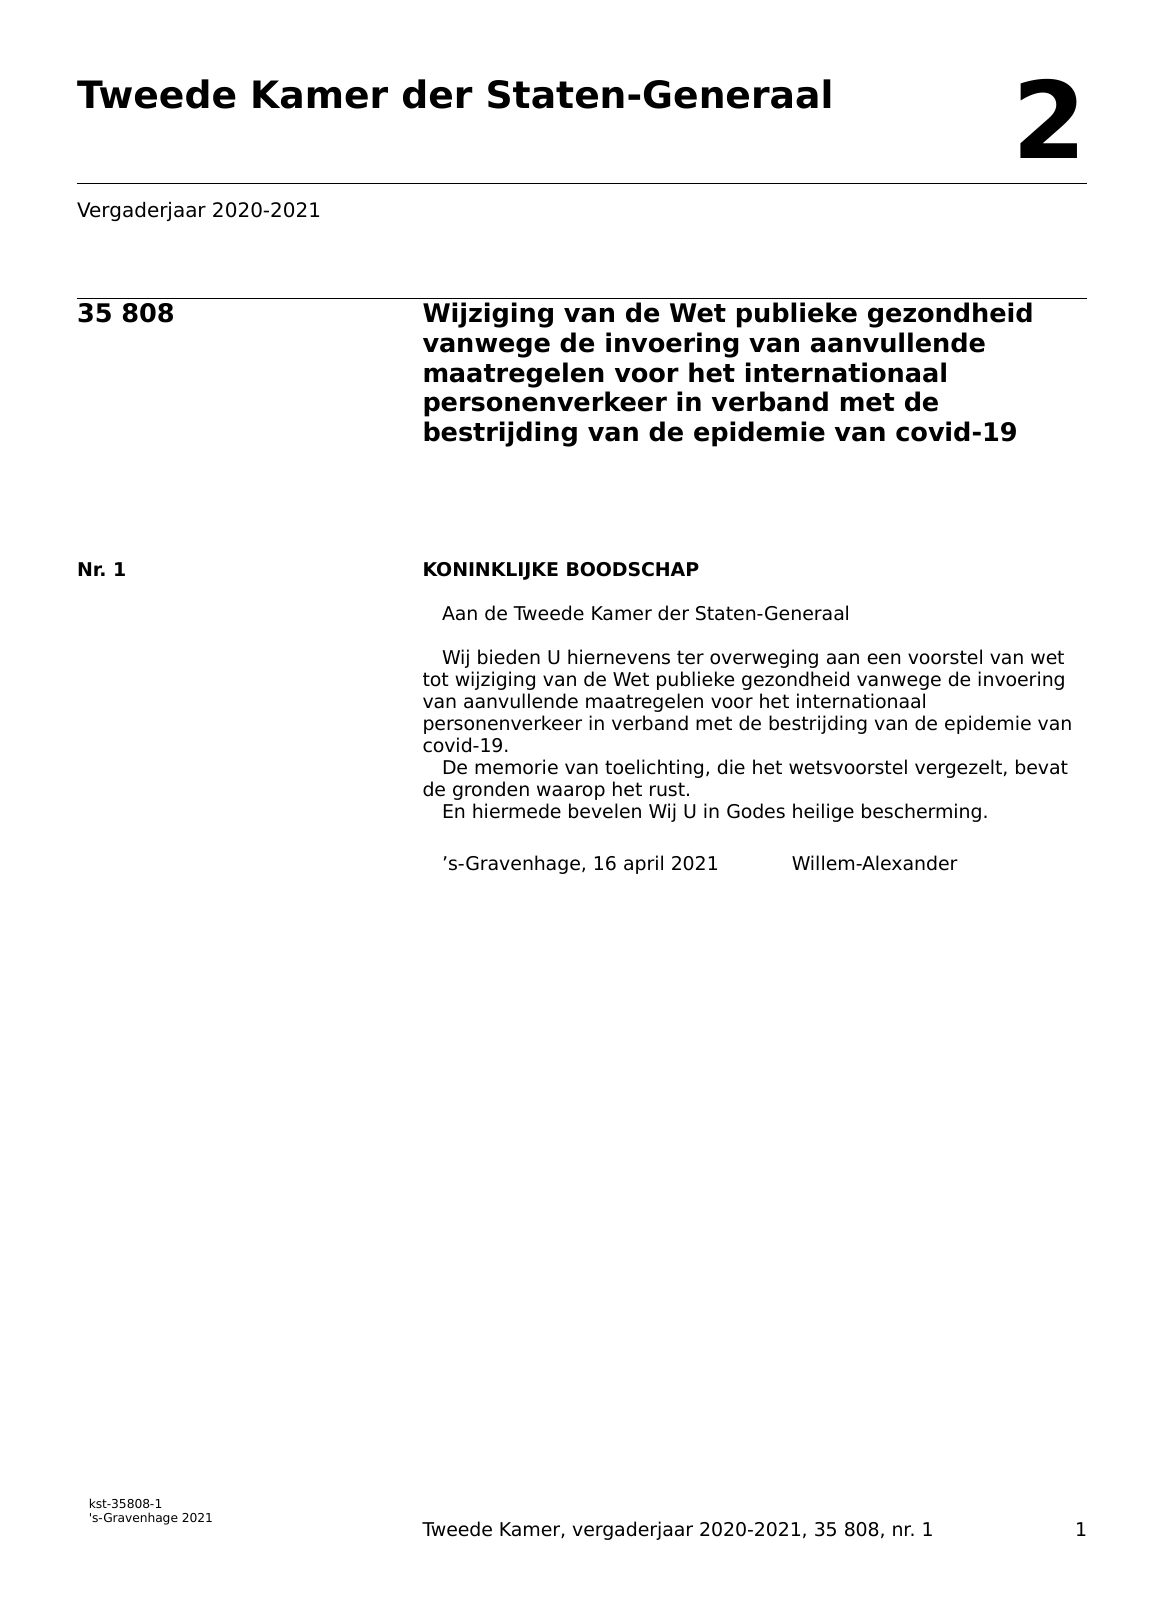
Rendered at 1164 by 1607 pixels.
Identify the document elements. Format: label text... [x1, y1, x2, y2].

text ’s-Gravenhage, 16 april 2021 Willem-Alexander [422, 853, 1087, 874]
table_cell Vergaderjaar 2020-2021 [77, 184, 1087, 298]
subtitle Nr. 1 KONINKLIJKE BOODSCHAP [77, 558, 1087, 580]
table_header 2 [886, 59, 1087, 183]
text 's-Gravenhage 2021 [88, 1511, 323, 1525]
subtitle 35 808 Wijziging van de Wet publieke gezondheid vanwege de invoering van aanvullende maatregelen voor het internationaal personenverkeer in verband met de bestrijding van de epidemie van covid-19 [77, 299, 1087, 447]
text De memorie van toelichting, die het wetsvoorstel vergezelt, bevat de gronden waarop het rust. [422, 757, 1087, 801]
text En hiermede bevelen Wij U in Godes heilige bescherming. [422, 801, 1087, 823]
table_header Tweede Kamer der Staten-Generaal [77, 59, 886, 183]
text Wij bieden U hiernevens ter overweging aan een voorstel van wet tot wijziging van de Wet publieke gezondheid vanwege de invoering van aanvullende maatregelen voor het internationaal personenverkeer in verband met de bestrijding van de epidemie van covid-19. [422, 647, 1087, 757]
text kst-35808-1 [88, 1497, 323, 1511]
text Aan de Tweede Kamer der Staten-Generaal [422, 603, 1087, 624]
